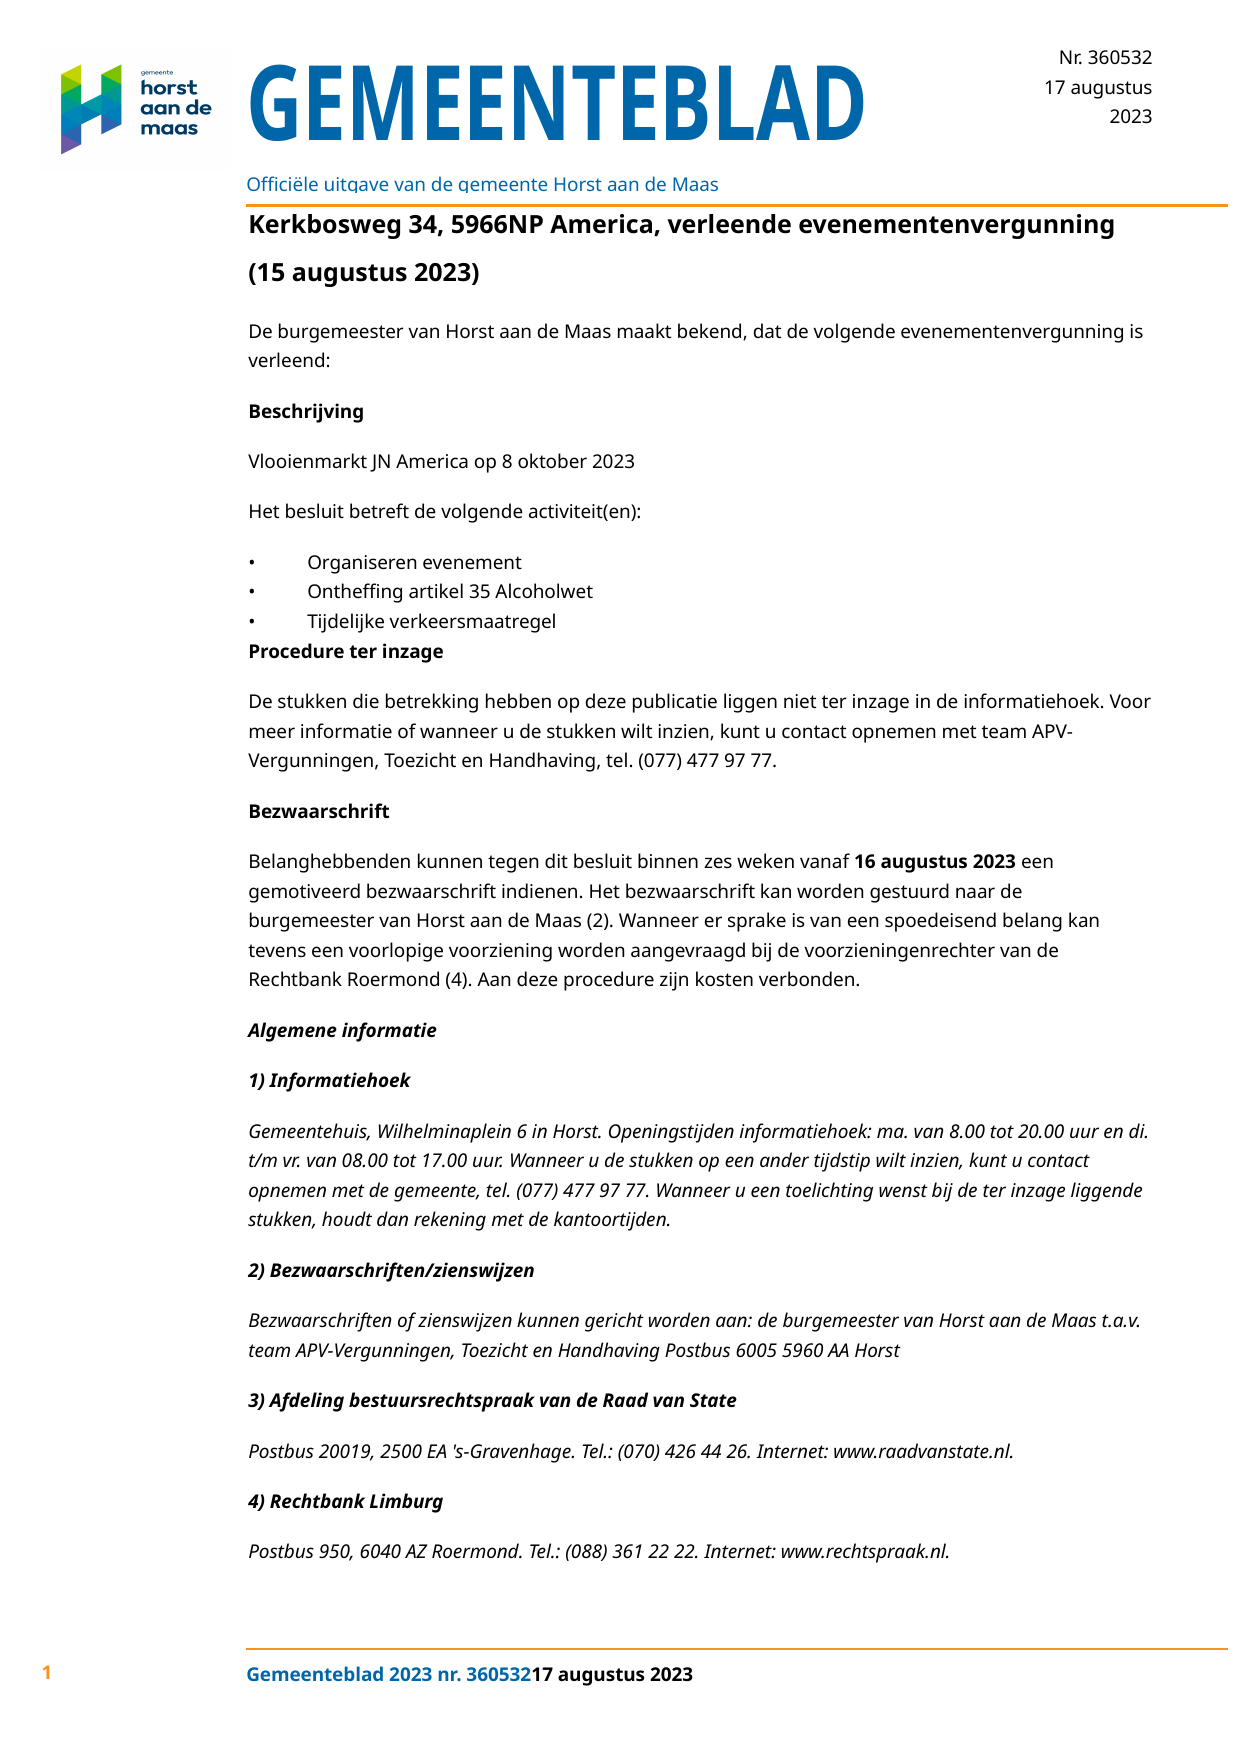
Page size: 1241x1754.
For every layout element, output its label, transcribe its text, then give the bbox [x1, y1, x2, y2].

text De stukken die betrekking hebben op deze publicatie liggen niet ter inzage in de informatiehoek. Voor meer informatie of wanneer u de stukken wilt inzien, kunt u contact opnemen met team APV-Vergunningen, Toezicht en Handhaving, tel. (077) 477 97 77. [248, 688, 1152, 773]
text Postbus 950, 6040 AZ Roermond. Tel.: (088) 361 22 22. Internet: www.rechtspraak.nl. [248, 1539, 1152, 1564]
text Bezwaarschrift [248, 798, 1152, 824]
text Algemene informatie [248, 1017, 1152, 1043]
list Organiseren evenement [248, 549, 1152, 575]
text Procedure ter inzage [248, 638, 1152, 664]
text Postbus 20019, 2500 EA 's-Gravenhage. Tel.: (070) 426 44 26. Internet: www.raadvanstate.nl. [248, 1438, 1152, 1464]
text 2) Bezwaarschriften/zienswijzen [248, 1257, 1152, 1283]
text 3) Afdeling bestuursrechtspraak van de Raad van State [248, 1387, 1152, 1413]
picture [41, 47, 231, 172]
text Gemeentehuis, Wilhelminaplein 6 in Horst. Openingstijden informatiehoek: ma. van 8.00 tot 20.00 uur en di. t/m vr. van 08.00 tot 17.00 uur. Wanneer u de stukken op een ander tijdstip wilt inzien, kunt u contact opnemen met de gemeente, tel. (077) 477 97 77. Wanneer u een toelichting wenst bij de ter inzage liggende stukken, houdt dan rekening met de kantoortijden. [248, 1118, 1152, 1232]
text Kerkbosweg 34, 5966NP America, verleende evenementenvergunning (15 augustus 2023) [248, 207, 1152, 288]
text Beschrijving [248, 398, 1152, 424]
text Vlooienmarkt JN America op 8 oktober 2023 [248, 448, 1152, 474]
text 1) Informatiehoek [248, 1067, 1152, 1093]
text Belanghebbenden kunnen tegen dit besluit binnen zes weken vanaf 16 augustus 2023 een gemotiveerd bezwaarschrift indienen. Het bezwaarschrift kan worden gestuurd naar de burgemeester van Horst aan de Maas (2). Wanneer er sprake is van een spoedeisend belang kan tevens een voorlopige voorziening worden aangevraagd bij de voorzieningenrechter van de Rechtbank Roermond (4). Aan deze procedure zijn kosten verbonden. [248, 848, 1152, 992]
text 4) Rechtbank Limburg [248, 1488, 1152, 1514]
text De burgemeester van Horst aan de Maas maakt bekend, dat de volgende evenementenvergunning is verleend: [248, 318, 1152, 373]
list Tijdelijke verkeersmaatregel [248, 608, 1152, 634]
text Het besluit betreft de volgende activiteit(en): [248, 499, 1152, 524]
text Bezwaarschriften of zienswijzen kunnen gericht worden aan: de burgemeester van Horst aan de Maas t.a.v. team APV-Vergunningen, Toezicht en Handhaving Postbus 6005 5960 AA Horst [248, 1307, 1152, 1363]
list Ontheffing artikel 35 Alcoholwet [248, 579, 1152, 604]
